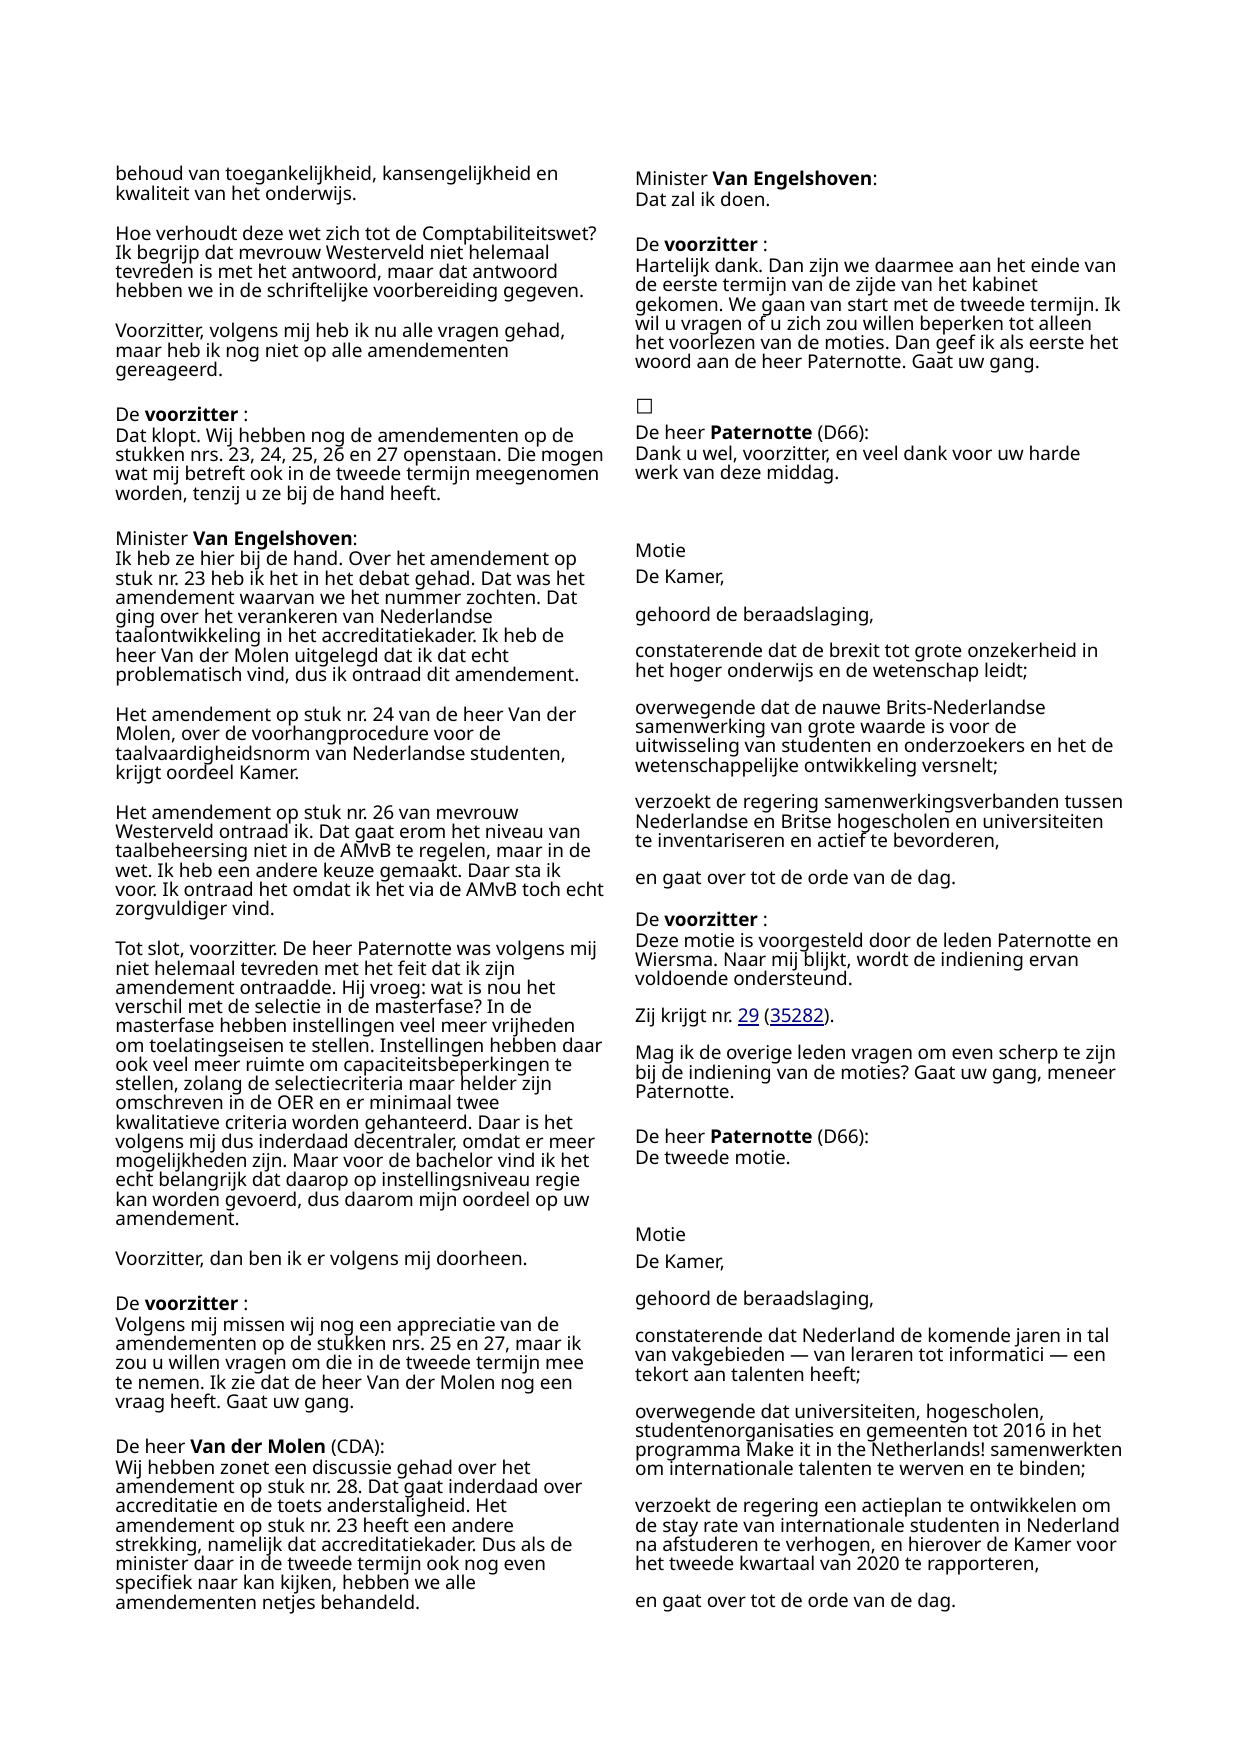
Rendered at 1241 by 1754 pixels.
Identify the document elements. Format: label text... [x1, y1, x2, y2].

text overwegende dat de nauwe Brits-Nederlandse samenwerking van grote waarde is voor de uitwisseling van studenten en onderzoekers en het de wetenschappelijke ontwikkeling versnelt; [635, 699, 1125, 776]
text gehoord de beraadslaging, [635, 606, 1125, 625]
text Het amendement op stuk nr. 24 van de heer Van der Molen, over de voorhangprocedure voor de taalvaardigheidsnorm van Nederlandse studenten, krijgt oordeel Kamer. [115, 706, 605, 783]
text overwegende dat universiteiten, hogescholen, studentenorganisaties en gemeenten tot 2016 in het programma Make it in the Netherlands! samenwerkten om internationale talenten te werven en te binden; [635, 1403, 1125, 1480]
text Het amendement op stuk nr. 26 van mevrouw Westerveld ontraad ik. Dat gaat erom het niveau van taalbeheersing niet in de AMvB te regelen, maar in de wet. Ik heb een andere keuze gemaakt. Daar sta ik voor. Ik ontraad het omdat ik het via de AMvB toch echt zorgvuldiger vind. [115, 804, 605, 919]
text Hoe verhoudt deze wet zich tot de Comptabiliteitswet? Ik begrijp dat mevrouw Westerveld niet helemaal tevreden is met het antwoord, maar dat antwoord hebben we in de schriftelijke voorbereiding gegeven. [115, 224, 605, 302]
text Mag ik de overige leden vragen om even scherp te zijn bij de indiening van de moties? Gaat uw gang, meneer Paternotte. [635, 1044, 1125, 1102]
text verzoekt de regering samenwerkingsverbanden tussen Nederlandse en Britse hogescholen en universiteiten te inventariseren en actief te bevorderen, [635, 793, 1125, 851]
text De heer Van der Molen (CDA): [115, 1433, 605, 1459]
text De heer Paternotte (D66): [635, 419, 1125, 445]
text Volgens mij missen wij nog een appreciatie van de amendementen op de stukken nrs. 25 en 27, maar ik zou u willen vragen om die in de tweede termijn mee te nemen. Ik zie dat de heer Van der Molen nog een vraag heeft. Gaat uw gang. [115, 1316, 605, 1412]
text behoud van toegankelijkheid, kansengelijkheid en kwaliteit van het onderwijs. [115, 165, 605, 204]
text De voorzitter : [635, 906, 1125, 932]
text ⬜ [635, 393, 1125, 419]
text constaterende dat de brexit tot grote onzekerheid in het hoger onderwijs en de wetenschap leidt; [635, 642, 1125, 681]
text Minister Van Engelshoven: [115, 525, 605, 550]
text Tot slot, voorzitter. De heer Paternotte was volgens mij niet helemaal tevreden met het feit dat ik zijn amendement ontraadde. Hij vroeg: wat is nou het verschil met de selectie in de masterfase? In de masterfase hebben instellingen veel meer vrijheden om toelatingseisen te stellen. Instellingen hebben daar ook veel meer ruimte om capaciteitsbeperkingen te stellen, zolang de selectiecriteria maar helder zijn omschreven in de OER en er minimaal twee kwalitatieve criteria worden gehanteerd. Daar is het volgens mij dus inderdaad decentraler, omdat er meer mogelijkheden zijn. Maar voor de bachelor vind ik het echt belangrijk dat daarop op instellingsniveau regie kan worden gevoerd, dus daarom mijn oordeel op uw amendement. [115, 940, 605, 1229]
text De tweede motie. [635, 1149, 1125, 1168]
text Hartelijk dank. Dan zijn we daarmee aan het einde van de eerste termijn van de zijde van het kabinet gekomen. We gaan van start met de tweede termijn. Ik wil u vragen of u zich zou willen beperken tot alleen het voorlezen van de moties. Dan geef ik als eerste het woord aan de heer Paternotte. Gaat uw gang. [635, 257, 1125, 373]
text Dat zal ik doen. [635, 191, 1125, 210]
text Wij hebben zonet een discussie gehad over het amendement op stuk nr. 28. Dat gaat inderdaad over accreditatie en de toets anderstaligheid. Het amendement op stuk nr. 23 heeft een andere strekking, namelijk dat accreditatiekader. Dus als de minister daar in de tweede termijn ook nog even specifiek naar kan kijken, hebben we alle amendementen netjes behandeld. [115, 1459, 605, 1613]
text De voorzitter : [635, 231, 1125, 257]
text De voorzitter : [115, 1290, 605, 1316]
text Motie [635, 1221, 1125, 1247]
text constaterende dat Nederland de komende jaren in tal van vakgebieden — van leraren tot informatici — een tekort aan talenten heeft; [635, 1327, 1125, 1385]
text Dank u wel, voorzitter, en veel dank voor uw harde werk van deze middag. [635, 445, 1125, 483]
text verzoekt de regering een actieplan te ontwikkelen om de stay rate van internationale studenten in Nederland na afstuderen te verhogen, en hierover de Kamer voor het tweede kwartaal van 2020 te rapporteren, [635, 1497, 1125, 1574]
text gehoord de beraadslaging, [635, 1290, 1125, 1309]
text Minister Van Engelshoven: [635, 165, 1125, 191]
text en gaat over tot de orde van de dag. [635, 1592, 1125, 1611]
text Zij krijgt nr. 29 (35282). [635, 1007, 1125, 1027]
text De voorzitter : [115, 401, 605, 427]
text Deze motie is voorgesteld door de leden Paternotte en Wiersma. Naar mij blijkt, wordt de indiening ervan voldoende ondersteund. [635, 932, 1125, 989]
text Dat klopt. Wij hebben nog de amendementen op de stukken nrs. 23, 24, 25, 26 en 27 openstaan. Die mogen wat mij betreft ook in de tweede termijn meegenomen worden, tenzij u ze bij de hand heeft. [115, 427, 605, 504]
text Motie [635, 537, 1125, 563]
text De Kamer, [635, 1253, 1125, 1272]
text Voorzitter, dan ben ik er volgens mij doorheen. [115, 1250, 605, 1269]
text De Kamer, [635, 568, 1125, 588]
text Ik heb ze hier bij de hand. Over het amendement op stuk nr. 23 heb ik het in het debat gehad. Dat was het amendement waarvan we het nummer zochten. Dat ging over het verankeren van Nederlandse taalontwikkeling in het accreditatiekader. Ik heb de heer Van der Molen uitgelegd dat ik dat echt problematisch vind, dus ik ontraad dit amendement. [115, 550, 605, 685]
text en gaat over tot de orde van de dag. [635, 869, 1125, 888]
text De heer Paternotte (D66): [635, 1123, 1125, 1149]
text Voorzitter, volgens mij heb ik nu alle vragen gehad, maar heb ik nog niet op alle amendementen gereageerd. [115, 322, 605, 380]
